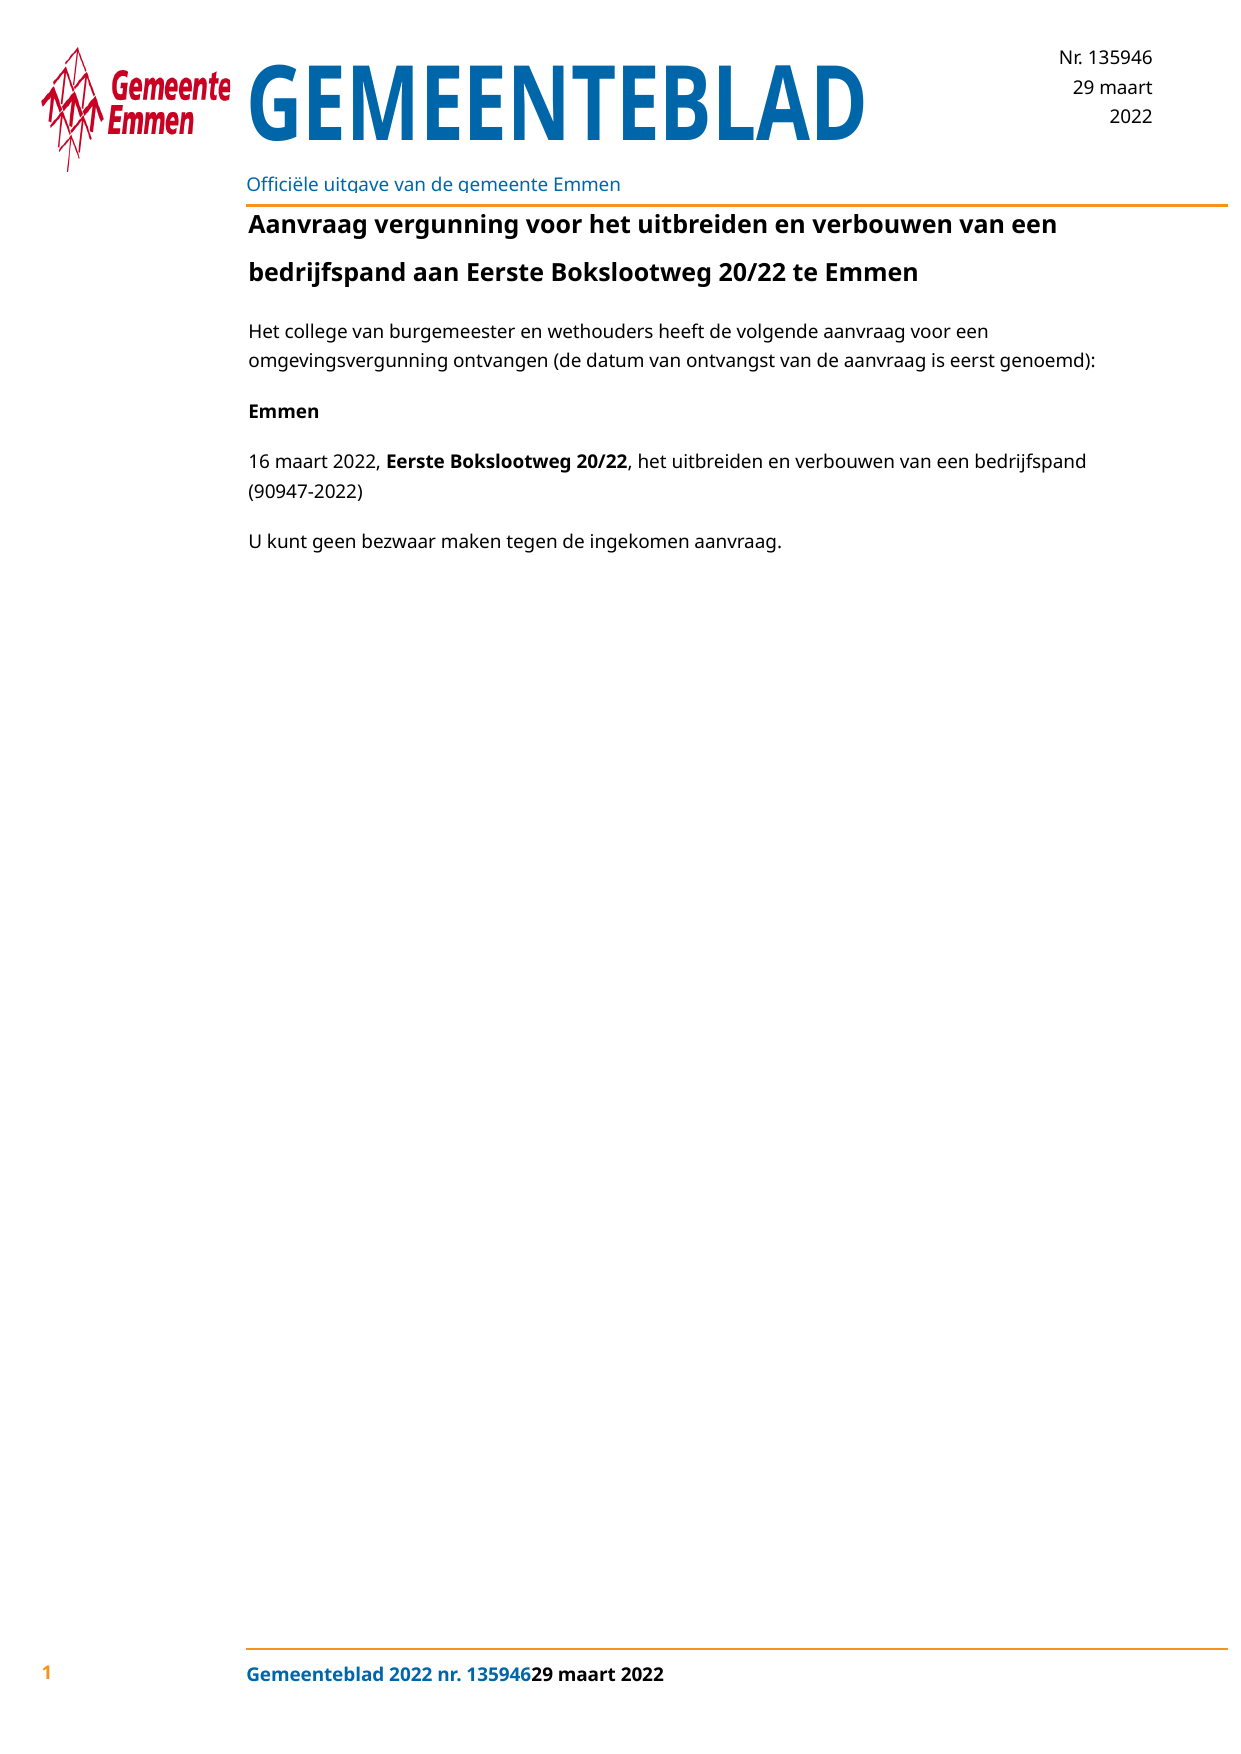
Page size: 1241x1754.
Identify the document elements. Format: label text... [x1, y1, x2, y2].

picture [41, 47, 231, 172]
text Het college van burgemeester en wethouders heeft de volgende aanvraag voor een omgevingsvergunning ontvangen (de datum van ontvangst van de aanvraag is eerst genoemd): [248, 318, 1152, 373]
text 16 maart 2022, Eerste Bokslootweg 20/22, het uitbreiden en verbouwen van een bedrijfspand (90947-2022) [248, 448, 1152, 504]
text Aanvraag vergunning voor het uitbreiden en verbouwen van een bedrijfspand aan Eerste Bokslootweg 20/22 te Emmen [248, 207, 1152, 288]
text U kunt geen bezwaar maken tegen de ingekomen aanvraag. [248, 528, 1152, 554]
text Emmen [248, 398, 1152, 424]
